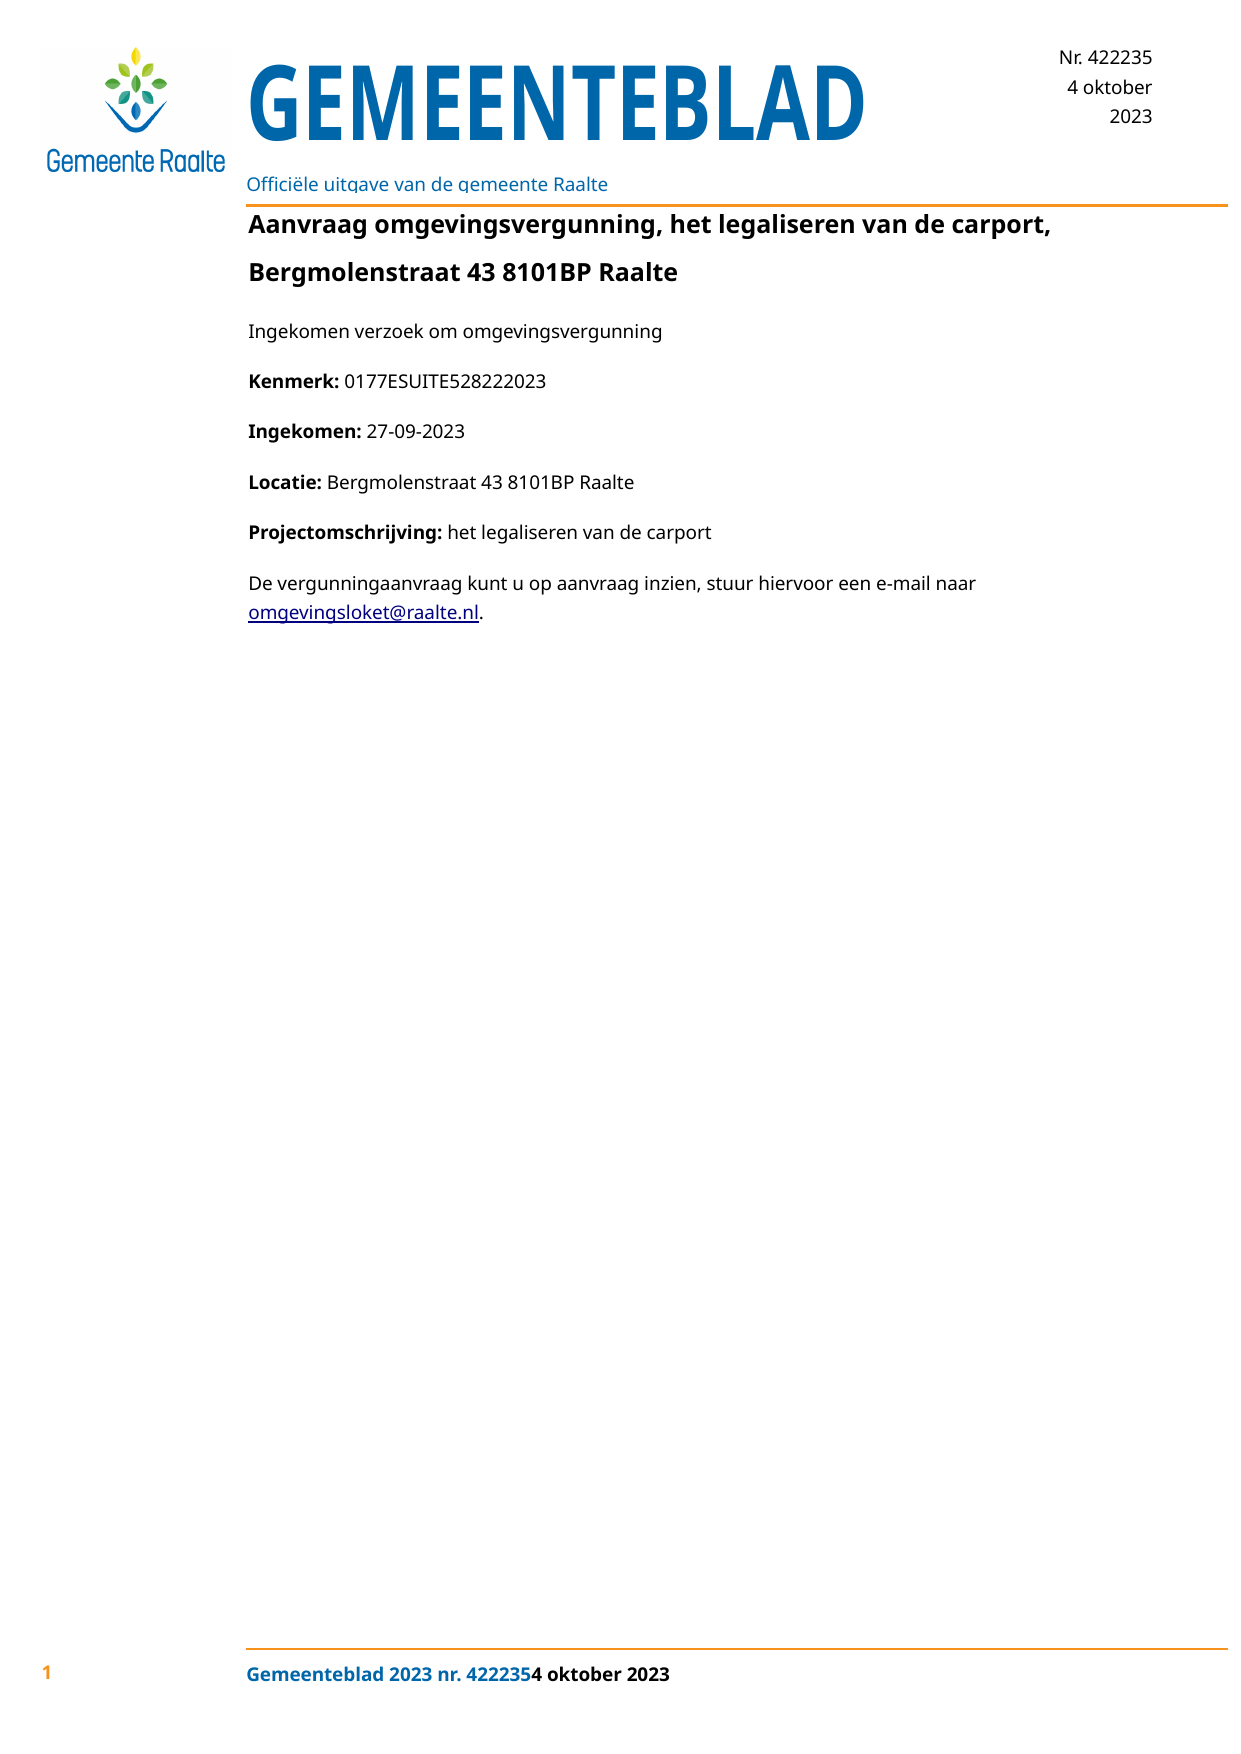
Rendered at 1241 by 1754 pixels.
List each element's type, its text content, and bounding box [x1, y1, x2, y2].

text Aanvraag omgevingsvergunning, het legaliseren van de carport, Bergmolenstraat 43 8101BP Raalte [248, 207, 1152, 288]
text Locatie: Bergmolenstraat 43 8101BP Raalte [248, 469, 1152, 495]
text De vergunningaanvraag kunt u op aanvraag inzien, stuur hiervoor een e-mail naar omgevingsloket@raalte.nl. [248, 570, 1152, 625]
text Kenmerk: 0177ESUITE528222023 [248, 368, 1152, 394]
picture [41, 47, 231, 172]
text Ingekomen: 27-09-2023 [248, 419, 1152, 444]
text Projectomschrijving: het legaliseren van de carport [248, 519, 1152, 545]
text Ingekomen verzoek om omgevingsvergunning [248, 318, 1152, 344]
